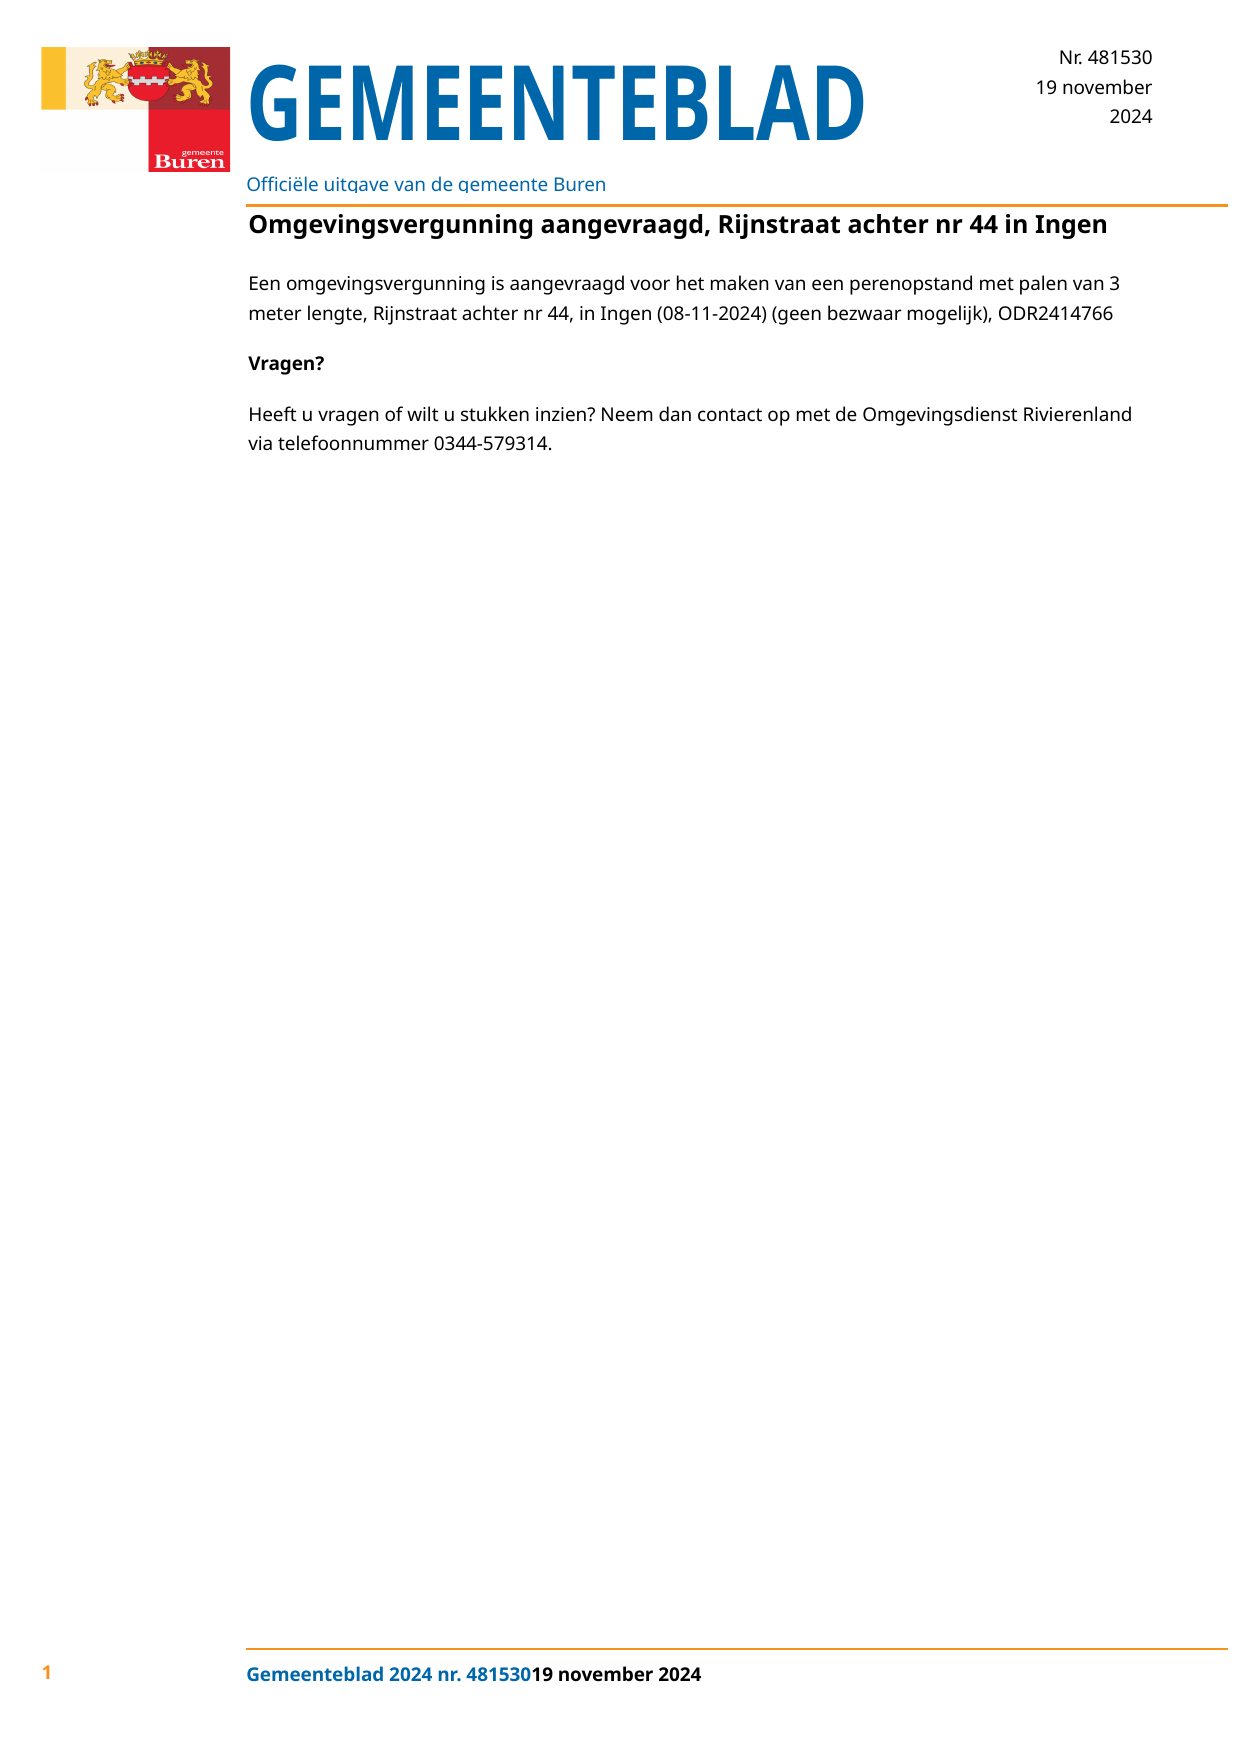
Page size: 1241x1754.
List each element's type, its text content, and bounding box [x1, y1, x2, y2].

text Vragen? [248, 350, 1152, 376]
text Heeft u vragen of wilt u stukken inzien? Neem dan contact op met de Omgevingsdienst Rivierenland via telefoonnummer 0344-579314. [248, 401, 1152, 456]
text Omgevingsvergunning aangevraagd, Rijnstraat achter nr 44 in Ingen [248, 207, 1152, 241]
text Een omgevingsvergunning is aangevraagd voor het maken van een perenopstand met palen van 3 meter lengte, Rijnstraat achter nr 44, in Ingen (08-11-2024) (geen bezwaar mogelijk), ODR2414766 [248, 270, 1152, 326]
picture [41, 47, 231, 172]
